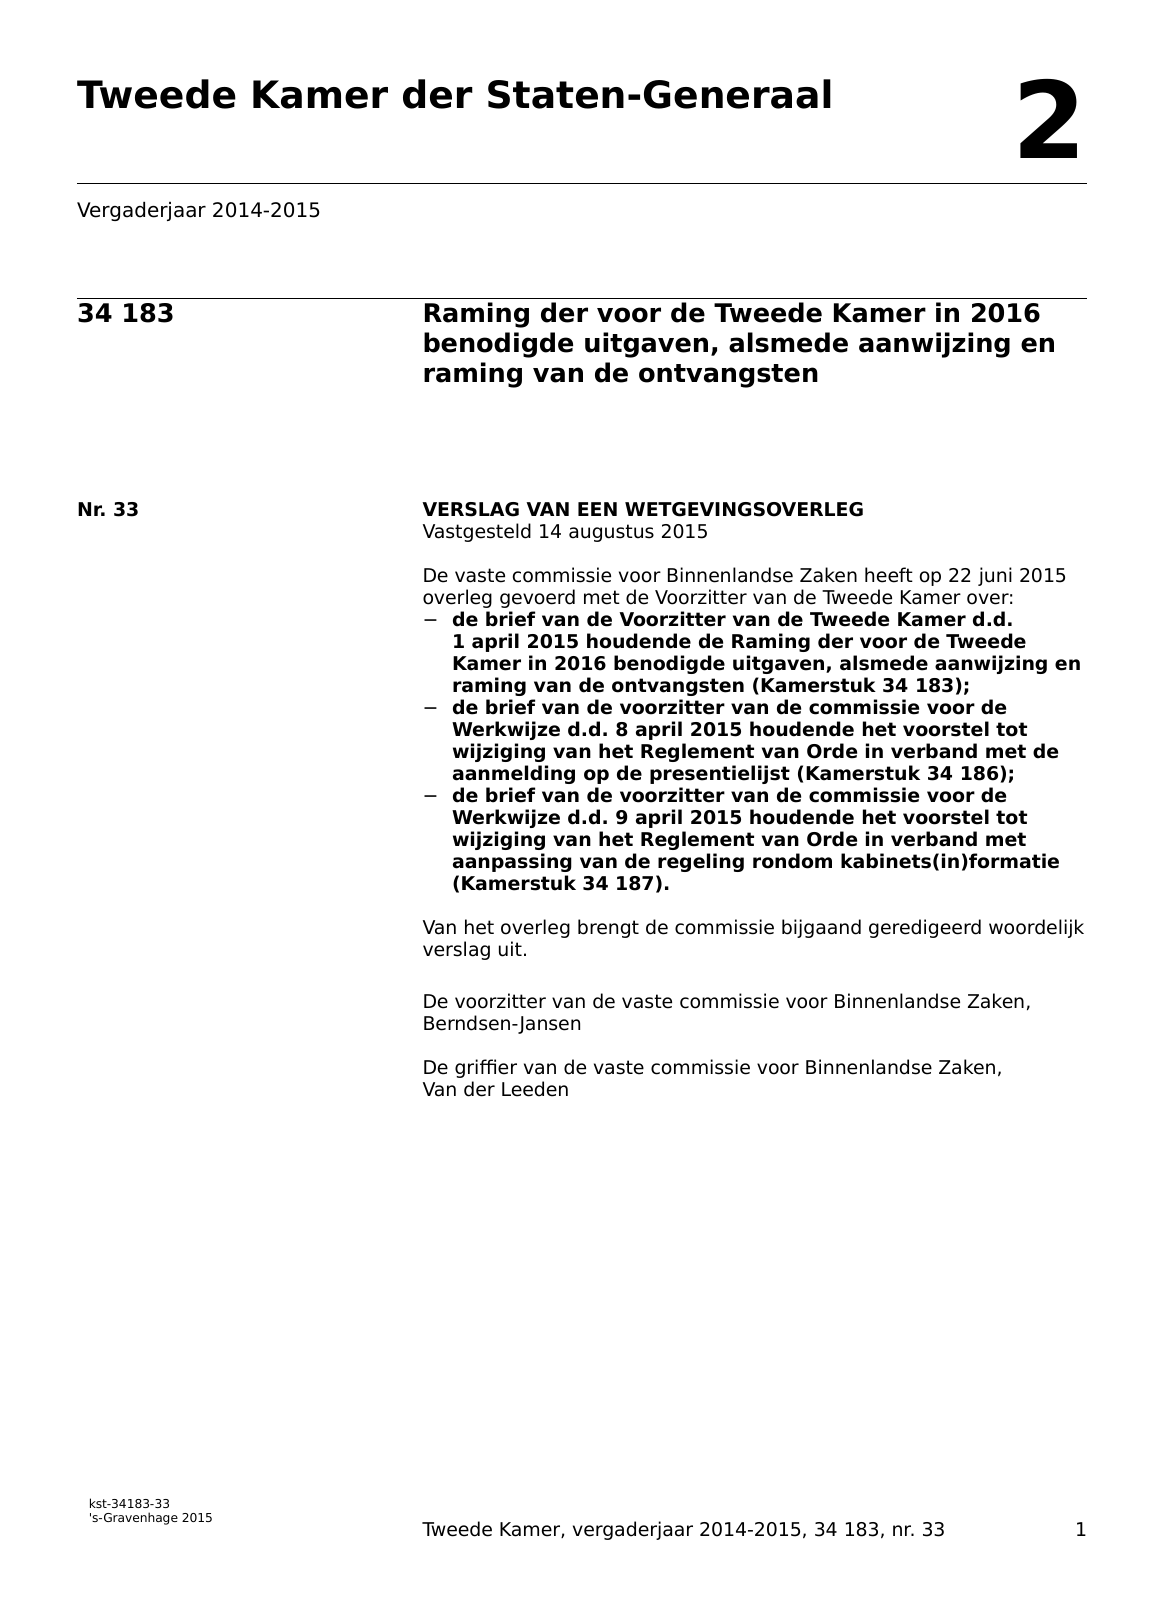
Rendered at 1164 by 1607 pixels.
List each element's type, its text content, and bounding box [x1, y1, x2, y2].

subtitle 34 183 Raming der voor de Tweede Kamer in 2016 benodigde uitgaven, alsmede aanwijzing en raming van de ontvangsten [77, 299, 1087, 388]
table_header 2 [886, 59, 1087, 183]
table_cell Vergaderjaar 2014-2015 [77, 184, 1087, 298]
subtitle Nr. 33 VERSLAG VAN EEN WETGEVINGSOVERLEG [77, 499, 1087, 521]
text De voorzitter van de vaste commissie voor Binnenlandse Zaken, Berndsen-Jansen [422, 991, 1087, 1035]
text De vaste commissie voor Binnenlandse Zaken heeft op 22 juni 2015 overleg gevoerd met de Voorzitter van de Tweede Kamer over: [422, 565, 1087, 609]
text 's-Gravenhage 2015 [88, 1511, 323, 1525]
table_header Tweede Kamer der Staten-Generaal [77, 59, 886, 183]
text Vastgesteld 14 augustus 2015 [422, 521, 1087, 543]
text − de brief van de voorzitter van de commissie voor de Werkwijze d.d. 8 april 2015 houdende het voorstel tot wijziging van het Reglement van Orde in verband met de aanmelding op de presentielijst (Kamerstuk 34 186); [422, 697, 1087, 785]
text − de brief van de voorzitter van de commissie voor de Werkwijze d.d. 9 april 2015 houdende het voorstel tot wijziging van het Reglement van Orde in verband met aanpassing van de regeling rondom kabinets(in)formatie (Kamerstuk 34 187). [422, 785, 1087, 895]
text − de brief van de Voorzitter van de Tweede Kamer d.d. 1 april 2015 houdende de Raming der voor de Tweede Kamer in 2016 benodigde uitgaven, alsmede aanwijzing en raming van de ontvangsten (Kamerstuk 34 183); [422, 609, 1087, 697]
text De griffier van de vaste commissie voor Binnenlandse Zaken, Van der Leeden [422, 1057, 1087, 1101]
text kst-34183-33 [88, 1497, 323, 1511]
text Van het overleg brengt de commissie bijgaand geredigeerd woordelijk verslag uit. [422, 917, 1087, 961]
